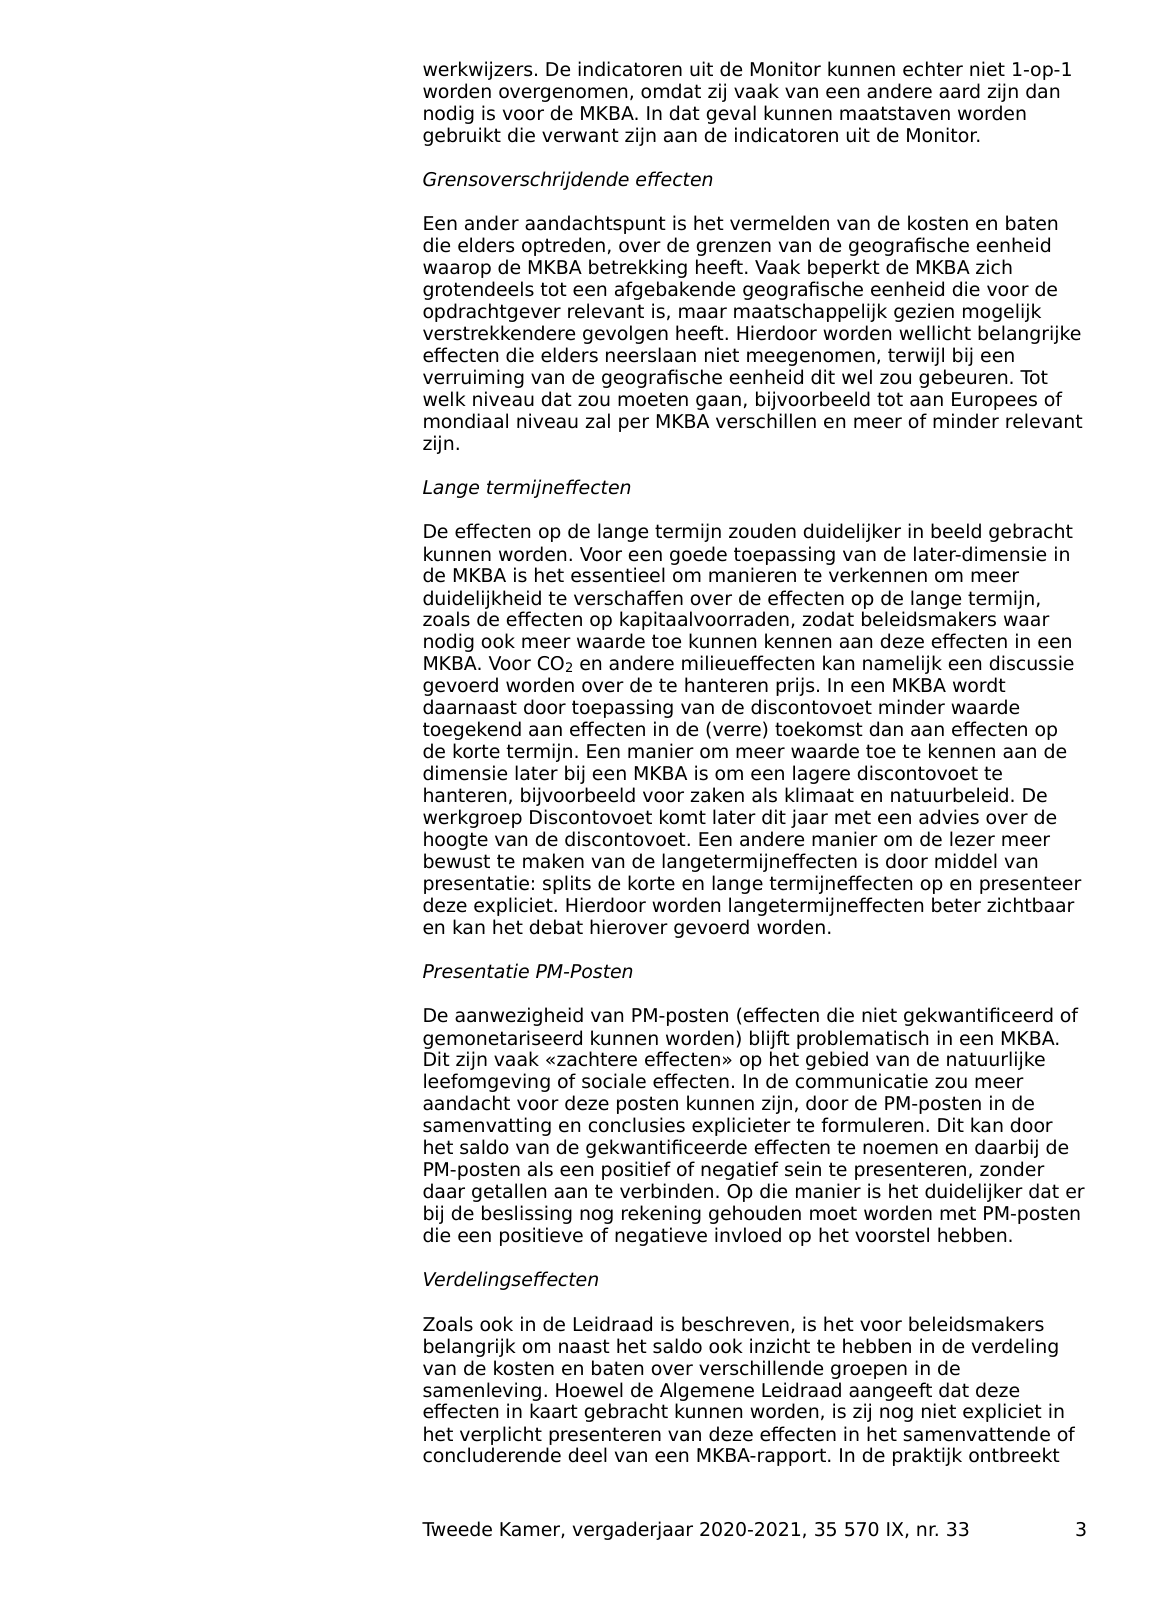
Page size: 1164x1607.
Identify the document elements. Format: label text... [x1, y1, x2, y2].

text Zoals ook in de Leidraad is beschreven, is het voor beleidsmakers belangrijk om naast het saldo ook inzicht te hebben in de verdeling van de kosten en baten over verschillende groepen in de samenleving. Hoewel de Algemene Leidraad aangeeft dat deze effecten in kaart gebracht kunnen worden, is zij nog niet expliciet in het verplicht presenteren van deze effecten in het samenvattende of concluderende deel van een MKBA-rapport. In de praktijk ontbreekt [422, 1313, 1087, 1467]
text De effecten op de lange termijn zouden duidelijker in beeld gebracht kunnen worden. Voor een goede toepassing van de later-dimensie in de MKBA is het essentieel om manieren te verkennen om meer duidelijkheid te verschaffen over de effecten op de lange termijn, zoals de effecten op kapitaalvoorraden, zodat beleidsmakers waar nodig ook meer waarde toe kunnen kennen aan deze effecten in een MKBA. Voor CO2 en andere milieueffecten kan namelijk een discussie gevoerd worden over de te hanteren prijs. In een MKBA wordt daarnaast door toepassing van de discontovoet minder waarde toegekend aan effecten in de (verre) toekomst dan aan effecten op de korte termijn. Een manier om meer waarde toe te kennen aan de dimensie later bij een MKBA is om een lagere discontovoet te hanteren, bijvoorbeeld voor zaken als klimaat en natuurbeleid. De werkgroep Discontovoet komt later dit jaar met een advies over de hoogte van de discontovoet. Een andere manier om de lezer meer bewust te maken van de langetermijneffecten is door middel van presentatie: splits de korte en lange termijneffecten op en presenteer deze expliciet. Hierdoor worden langetermijneffecten beter zichtbaar en kan het debat hierover gevoerd worden. [422, 521, 1087, 939]
text werkwijzers. De indicatoren uit de Monitor kunnen echter niet 1-op-1 worden overgenomen, omdat zij vaak van een andere aard zijn dan nodig is voor de MKBA. In dat geval kunnen maatstaven worden gebruikt die verwant zijn aan de indicatoren uit de Monitor. [422, 59, 1087, 147]
text Een ander aandachtspunt is het vermelden van de kosten en baten die elders optreden, over de grenzen van de geografische eenheid waarop de MKBA betrekking heeft. Vaak beperkt de MKBA zich grotendeels tot een afgebakende geografische eenheid die voor de opdrachtgever relevant is, maar maatschappelijk gezien mogelijk verstrekkendere gevolgen heeft. Hierdoor worden wellicht belangrijke effecten die elders neerslaan niet meegenomen, terwijl bij een verruiming van de geografische eenheid dit wel zou gebeuren. Tot welk niveau dat zou moeten gaan, bijvoorbeeld tot aan Europees of mondiaal niveau zal per MKBA verschillen en meer of minder relevant zijn. [422, 213, 1087, 455]
text De aanwezigheid van PM-posten (effecten die niet gekwantificeerd of gemonetariseerd kunnen worden) blijft problematisch in een MKBA. Dit zijn vaak «zachtere effecten» op het gebied van de natuurlijke leefomgeving of sociale effecten. In de communicatie zou meer aandacht voor deze posten kunnen zijn, door de PM-posten in de samenvatting en conclusies explicieter te formuleren. Dit kan door het saldo van de gekwantificeerde effecten te noemen en daarbij de PM-posten als een positief of negatief sein te presenteren, zonder daar getallen aan te verbinden. Op die manier is het duidelijker dat er bij de beslissing nog rekening gehouden moet worden met PM-posten die een positieve of negatieve invloed op het voorstel hebben. [422, 1005, 1087, 1247]
subtitle Grensoverschrijdende effecten [422, 169, 1087, 191]
subtitle Verdelingseffecten [422, 1269, 1087, 1291]
subtitle Presentatie PM-Posten [422, 961, 1087, 983]
subtitle Lange termijneffecten [422, 477, 1087, 499]
